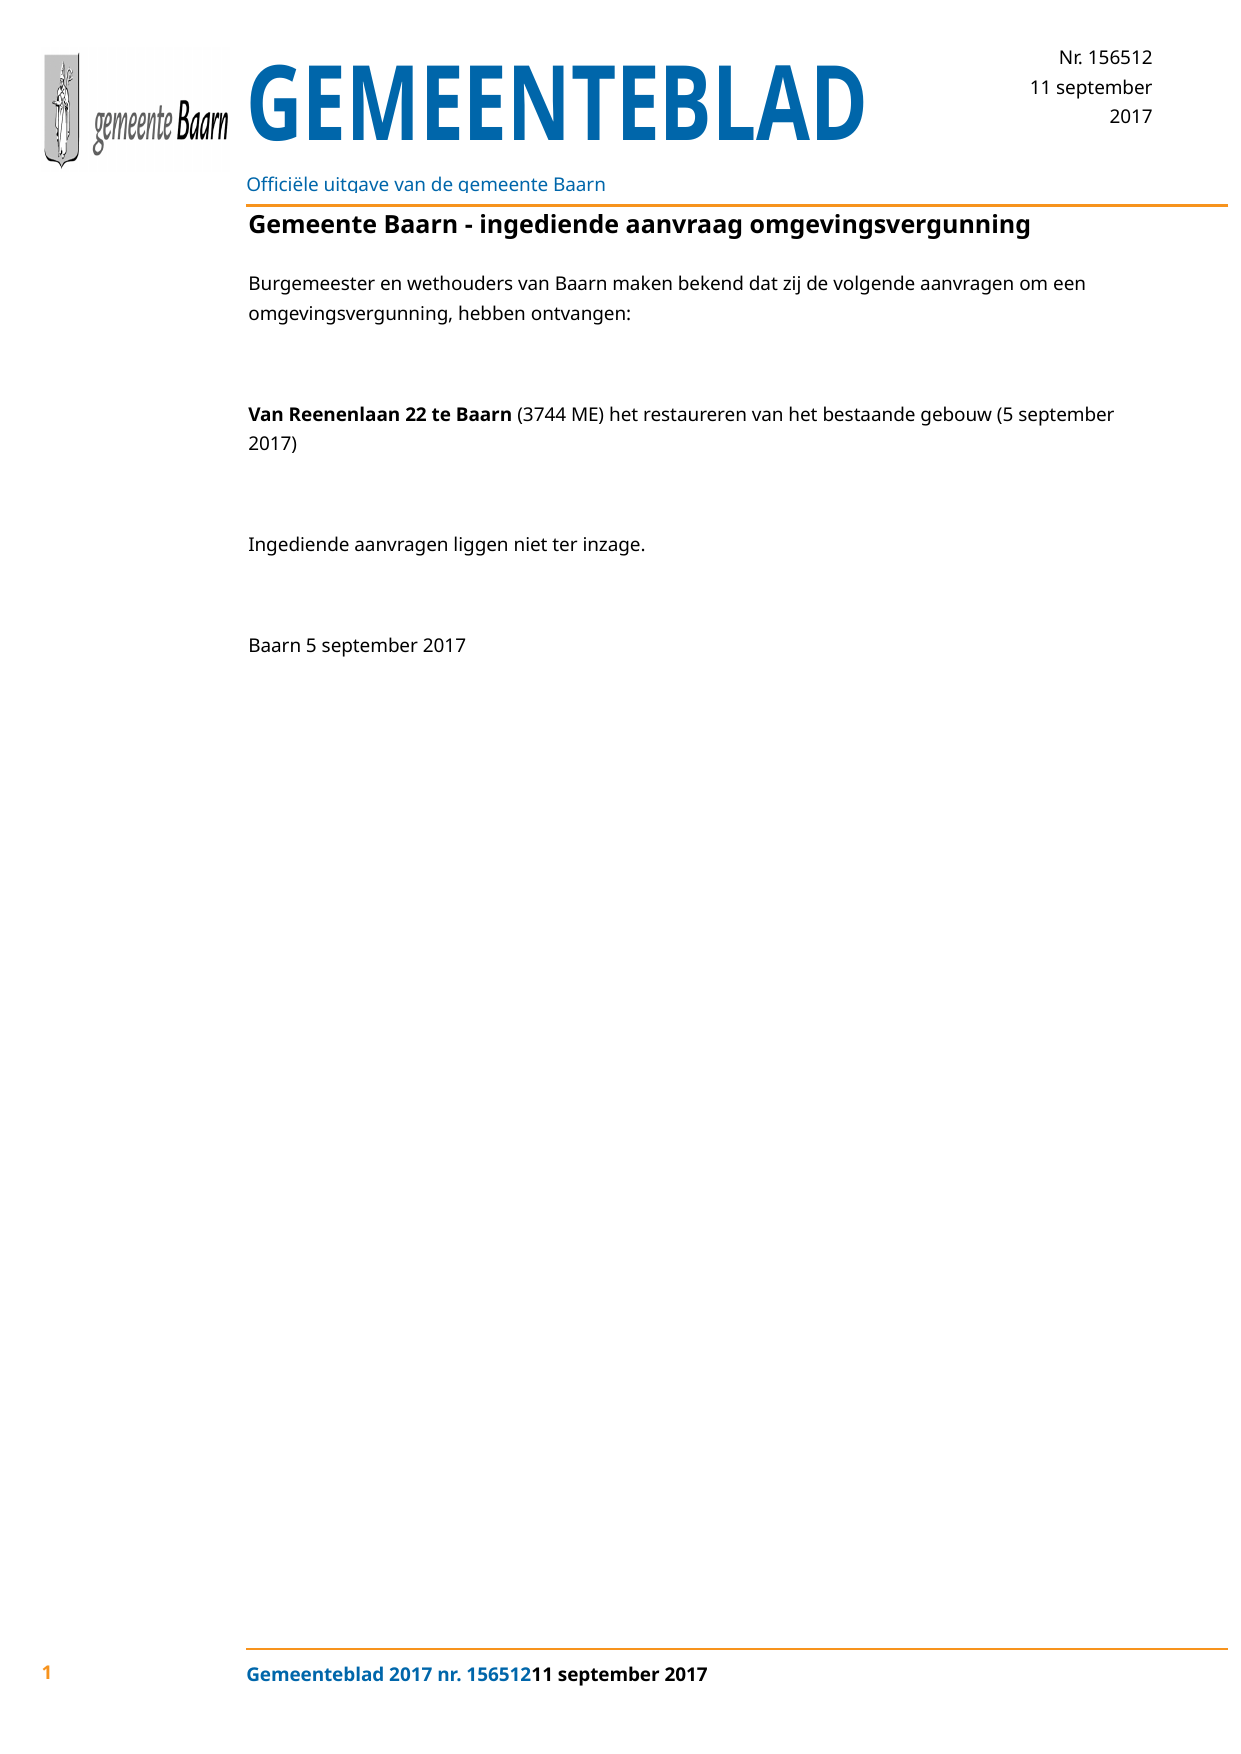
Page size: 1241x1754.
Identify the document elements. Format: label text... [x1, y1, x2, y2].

text Van Reenenlaan 22 te Baarn (3744 ME) het restaureren van het bestaande gebouw (5 september 2017) [248, 401, 1152, 456]
picture [41, 47, 231, 172]
text Gemeente Baarn - ingediende aanvraag omgevingsvergunning [248, 207, 1152, 241]
text Baarn 5 september 2017 [248, 632, 1152, 658]
text Burgemeester en wethouders van Baarn maken bekend dat zij de volgende aanvragen om een omgevingsvergunning, hebben ontvangen: [248, 270, 1152, 326]
text Ingediende aanvragen liggen niet ter inzage. [248, 531, 1152, 557]
